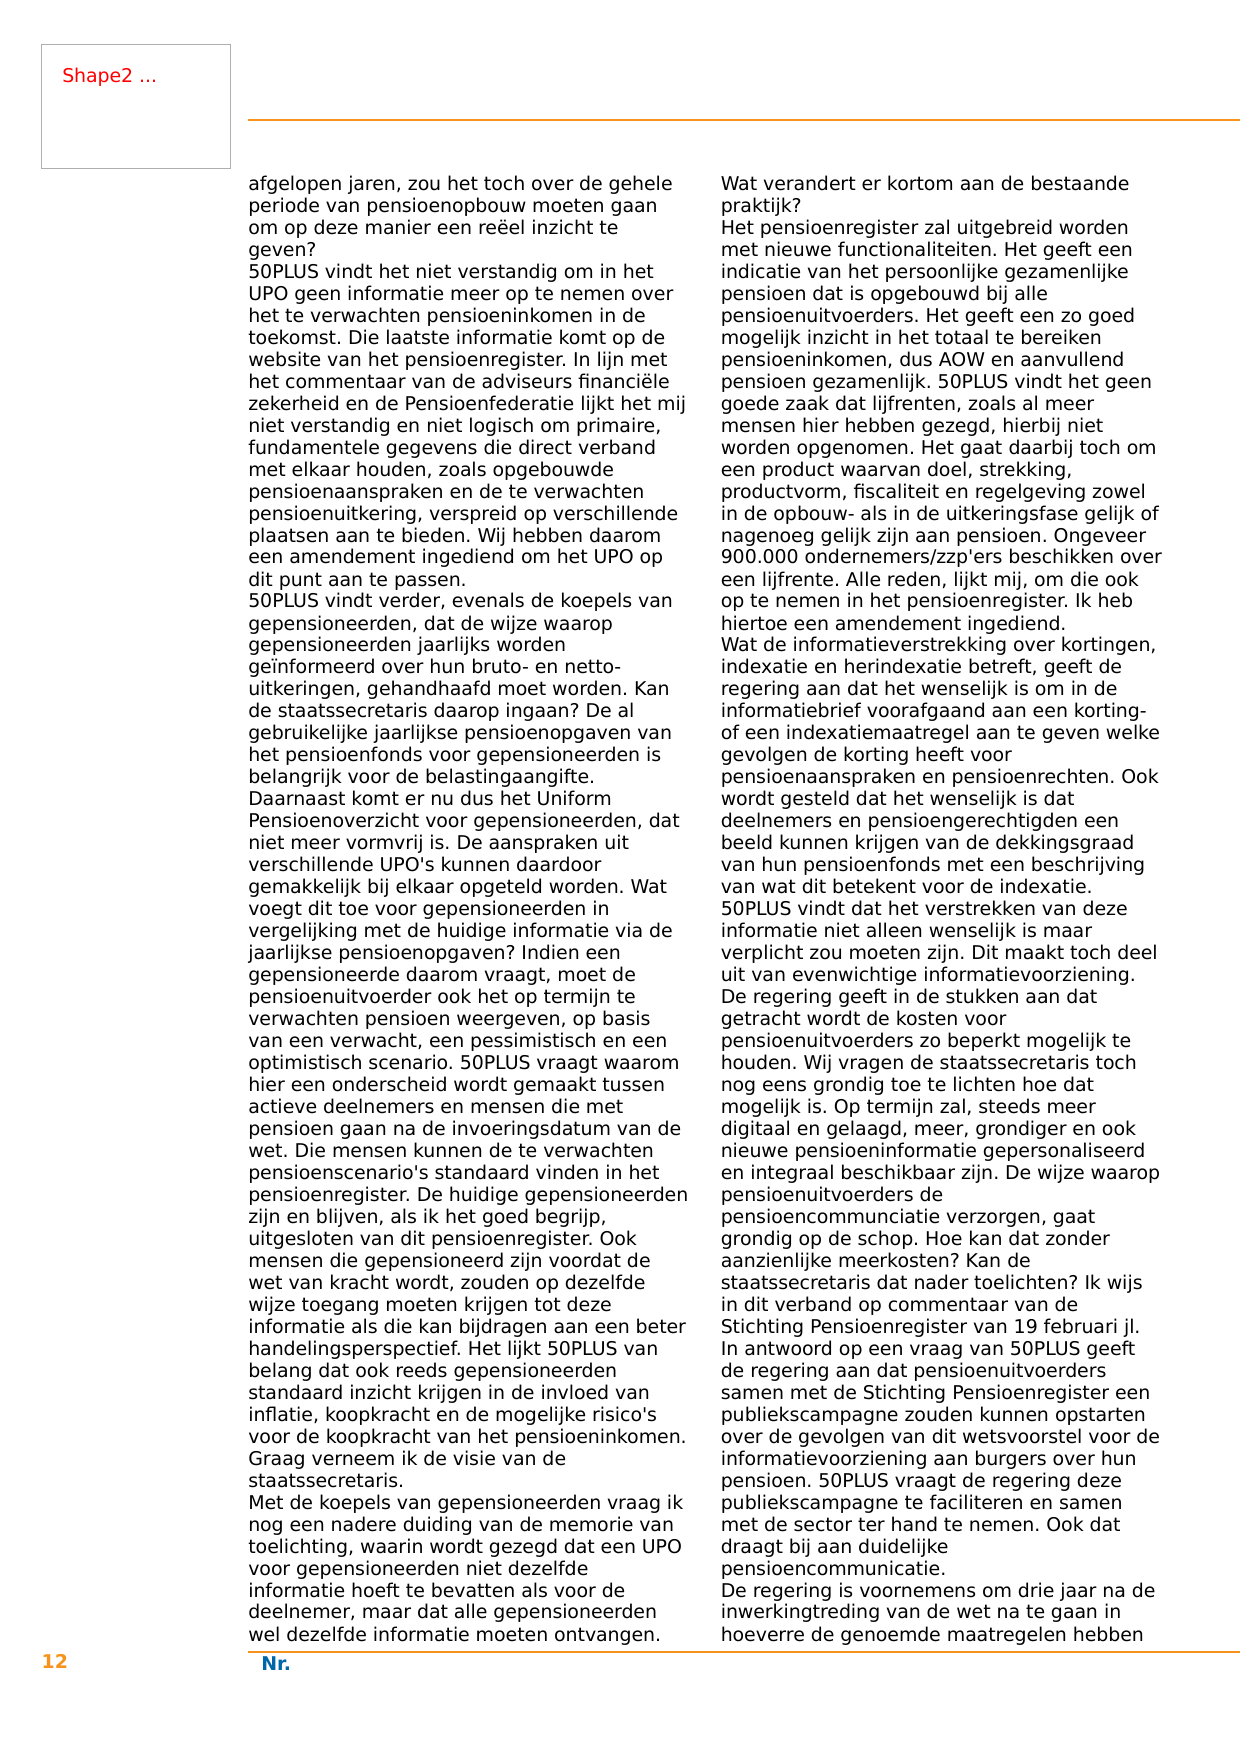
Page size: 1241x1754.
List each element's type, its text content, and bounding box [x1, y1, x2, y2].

text Het pensioenregister zal uitgebreid worden met nieuwe functionaliteiten. Het geeft een indicatie van het persoonlijke gezamenlijke pensioen dat is opgebouwd bij alle pensioenuitvoerders. Het geeft een zo goed mogelijk inzicht in het totaal te bereiken pensioeninkomen, dus AOW en aanvullend pensioen gezamenlijk. 50PLUS vindt het geen goede zaak dat lijfrenten, zoals al meer mensen hier hebben gezegd, hierbij niet worden opgenomen. Het gaat daarbij toch om een product waarvan doel, strekking, productvorm, fiscaliteit en regelgeving zowel in de opbouw- als in de uitkeringsfase gelijk of nagenoeg gelijk zijn aan pensioen. Ongeveer 900.000 ondernemers/zzp'ers beschikken over een lijfrente. Alle reden, lijkt mij, om die ook op te nemen in het pensioenregister. Ik heb hiertoe een amendement ingediend. [721, 217, 1163, 634]
text 50PLUS vindt het niet verstandig om in het UPO geen informatie meer op te nemen over het te verwachten pensioeninkomen in de toekomst. Die laatste informatie komt op de website van het pensioenregister. In lijn met het commentaar van de adviseurs financiële zekerheid en de Pensioenfederatie lijkt het mij niet verstandig en niet logisch om primaire, fundamentele gegevens die direct verband met elkaar houden, zoals opgebouwde pensioenaanspraken en de te verwachten pensioenuitkering, verspreid op verschillende plaatsen aan te bieden. Wij hebben daarom een amendement ingediend om het UPO op dit punt aan te passen. [248, 261, 691, 590]
text In antwoord op een vraag van 50PLUS geeft de regering aan dat pensioenuitvoerders samen met de Stichting Pensioenregister een publiekscampagne zouden kunnen opstarten over de gevolgen van dit wetsvoorstel voor de informatievoorziening aan burgers over hun pensioen. 50PLUS vraagt de regering deze publiekscampagne te faciliteren en samen met de sector ter hand te nemen. Ook dat draagt bij aan duidelijke pensioencommunicatie. [721, 1338, 1163, 1579]
text De regering is voornemens om drie jaar na de inwerkingtreding van de wet na te gaan in hoeverre de genoemde maatregelen hebben [721, 1579, 1163, 1645]
text Wat verandert er kortom aan de bestaande praktijk? [721, 173, 1163, 217]
text 50PLUS vindt dat het verstrekken van deze informatie niet alleen wenselijk is maar verplicht zou moeten zijn. Dit maakt toch deel uit van evenwichtige informatievoorziening. De regering geeft in de stukken aan dat getracht wordt de kosten voor pensioenuitvoerders zo beperkt mogelijk te houden. Wij vragen de staatssecretaris toch nog eens grondig toe te lichten hoe dat mogelijk is. Op termijn zal, steeds meer digitaal en gelaagd, meer, grondiger en ook nieuwe pensioeninformatie gepersonaliseerd en integraal beschikbaar zijn. De wijze waarop pensioenuitvoerders de pensioencommunciatie verzorgen, gaat grondig op de schop. Hoe kan dat zonder aanzienlijke meerkosten? Kan de staatssecretaris dat nader toelichten? Ik wijs in dit verband op commentaar van de Stichting Pensioenregister van 19 februari jl. [721, 898, 1163, 1338]
text Met de koepels van gepensioneerden vraag ik nog een nadere duiding van de memorie van toelichting, waarin wordt gezegd dat een UPO voor gepensioneerden niet dezelfde informatie hoeft te bevatten als voor de deelnemer, maar dat alle gepensioneerden wel dezelfde informatie moeten ontvangen. [248, 1492, 691, 1645]
text Wat de informatieverstrekking over kortingen, indexatie en herindexatie betreft, geeft de regering aan dat het wenselijk is om in de informatiebrief voorafgaand aan een korting- of een indexatiemaatregel aan te geven welke gevolgen de korting heeft voor pensioenaanspraken en pensioenrechten. Ook wordt gesteld dat het wenselijk is dat deelnemers en pensioengerechtigden een beeld kunnen krijgen van de dekkingsgraad van hun pensioenfonds met een beschrijving van wat dit betekent voor de indexatie. [721, 634, 1163, 898]
text 50PLUS vindt verder, evenals de koepels van gepensioneerden, dat de wijze waarop gepensioneerden jaarlijks worden geïnformeerd over hun bruto- en netto-uitkeringen, gehandhaafd moet worden. Kan de staatssecretaris daarop ingaan? De al gebruikelijke jaarlijkse pensioenopgaven van het pensioenfonds voor gepensioneerden is belangrijk voor de belastingaangifte. Daarnaast komt er nu dus het Uniform Pensioenoverzicht voor gepensioneerden, dat niet meer vormvrij is. De aanspraken uit verschillende UPO's kunnen daardoor gemakkelijk bij elkaar opgeteld worden. Wat voegt dit toe voor gepensioneerden in vergelijking met de huidige informatie via de jaarlijkse pensioenopgaven? Indien een gepensioneerde daarom vraagt, moet de pensioenuitvoerder ook het op termijn te verwachten pensioen weergeven, op basis van een verwacht, een pessimistisch en een optimistisch scenario. 50PLUS vraagt waarom hier een onderscheid wordt gemaakt tussen actieve deelnemers en mensen die met pensioen gaan na de invoeringsdatum van de wet. Die mensen kunnen de te verwachten pensioenscenario's standaard vinden in het pensioenregister. De huidige gepensioneerden zijn en blijven, als ik het goed begrijp, uitgesloten van dit pensioenregister. Ook mensen die gepensioneerd zijn voordat de wet van kracht wordt, zouden op dezelfde wijze toegang moeten krijgen tot deze informatie als die kan bijdragen aan een beter handelingsperspectief. Het lijkt 50PLUS van belang dat ook reeds gepensioneerden standaard inzicht krijgen in de invloed van inflatie, koopkracht en de mogelijke risico's voor de koopkracht van het pensioeninkomen. Graag verneem ik de visie van de staatssecretaris. [248, 590, 691, 1492]
text afgelopen jaren, zou het toch over de gehele periode van pensioenopbouw moeten gaan om op deze manier een reëel inzicht te geven? [248, 173, 691, 261]
